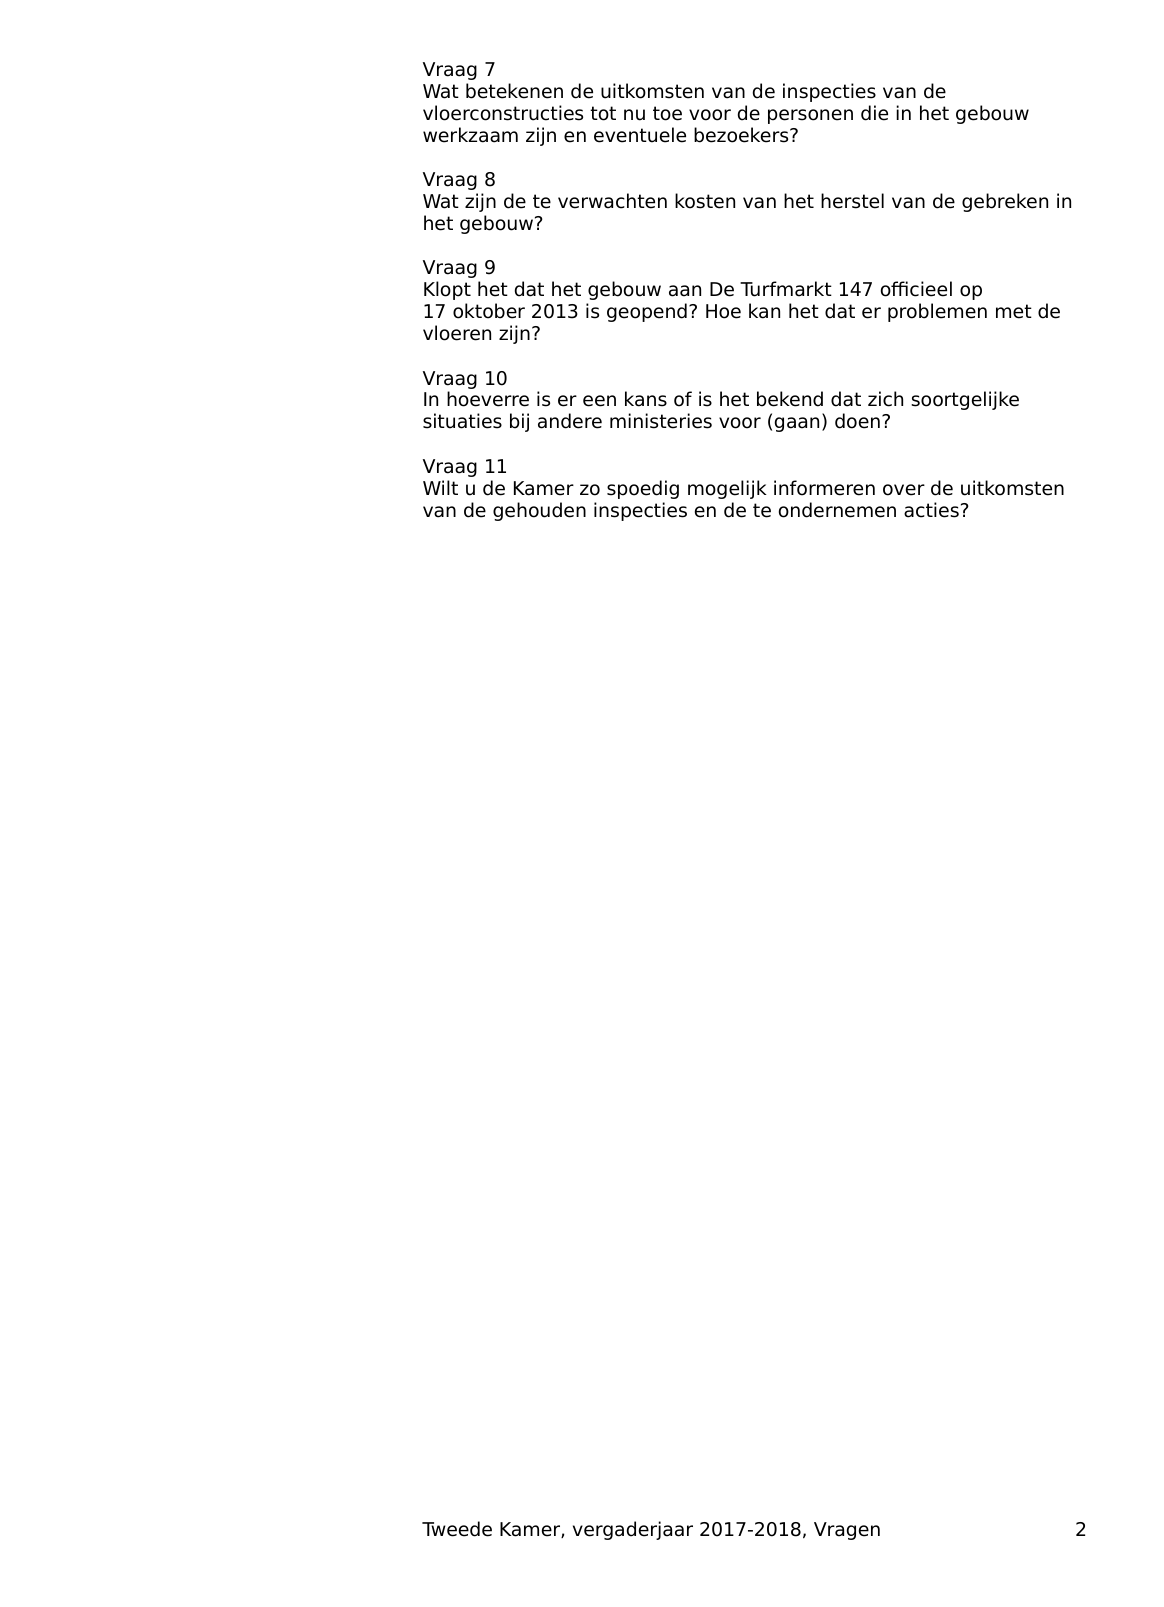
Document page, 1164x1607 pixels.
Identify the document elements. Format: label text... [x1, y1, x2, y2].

text In hoeverre is er een kans of is het bekend dat zich soortgelijke situaties bij andere ministeries voor (gaan) doen? [422, 389, 1087, 433]
text Vraag 11 [422, 456, 1087, 477]
text Vraag 10 [422, 367, 1087, 389]
text Wat betekenen de uitkomsten van de inspecties van de vloerconstructies tot nu toe voor de personen die in het gebouw werkzaam zijn en eventuele bezoekers? [422, 81, 1087, 147]
text Vraag 7 [422, 59, 1087, 81]
text Wat zijn de te verwachten kosten van het herstel van de gebreken in het gebouw? [422, 191, 1087, 235]
text Vraag 8 [422, 169, 1087, 191]
text Klopt het dat het gebouw aan De Turfmarkt 147 officieel op 17 oktober 2013 is geopend? Hoe kan het dat er problemen met de vloeren zijn? [422, 279, 1087, 345]
text Wilt u de Kamer zo spoedig mogelijk informeren over de uitkomsten van de gehouden inspecties en de te ondernemen acties? [422, 477, 1087, 521]
text Vraag 9 [422, 257, 1087, 279]
